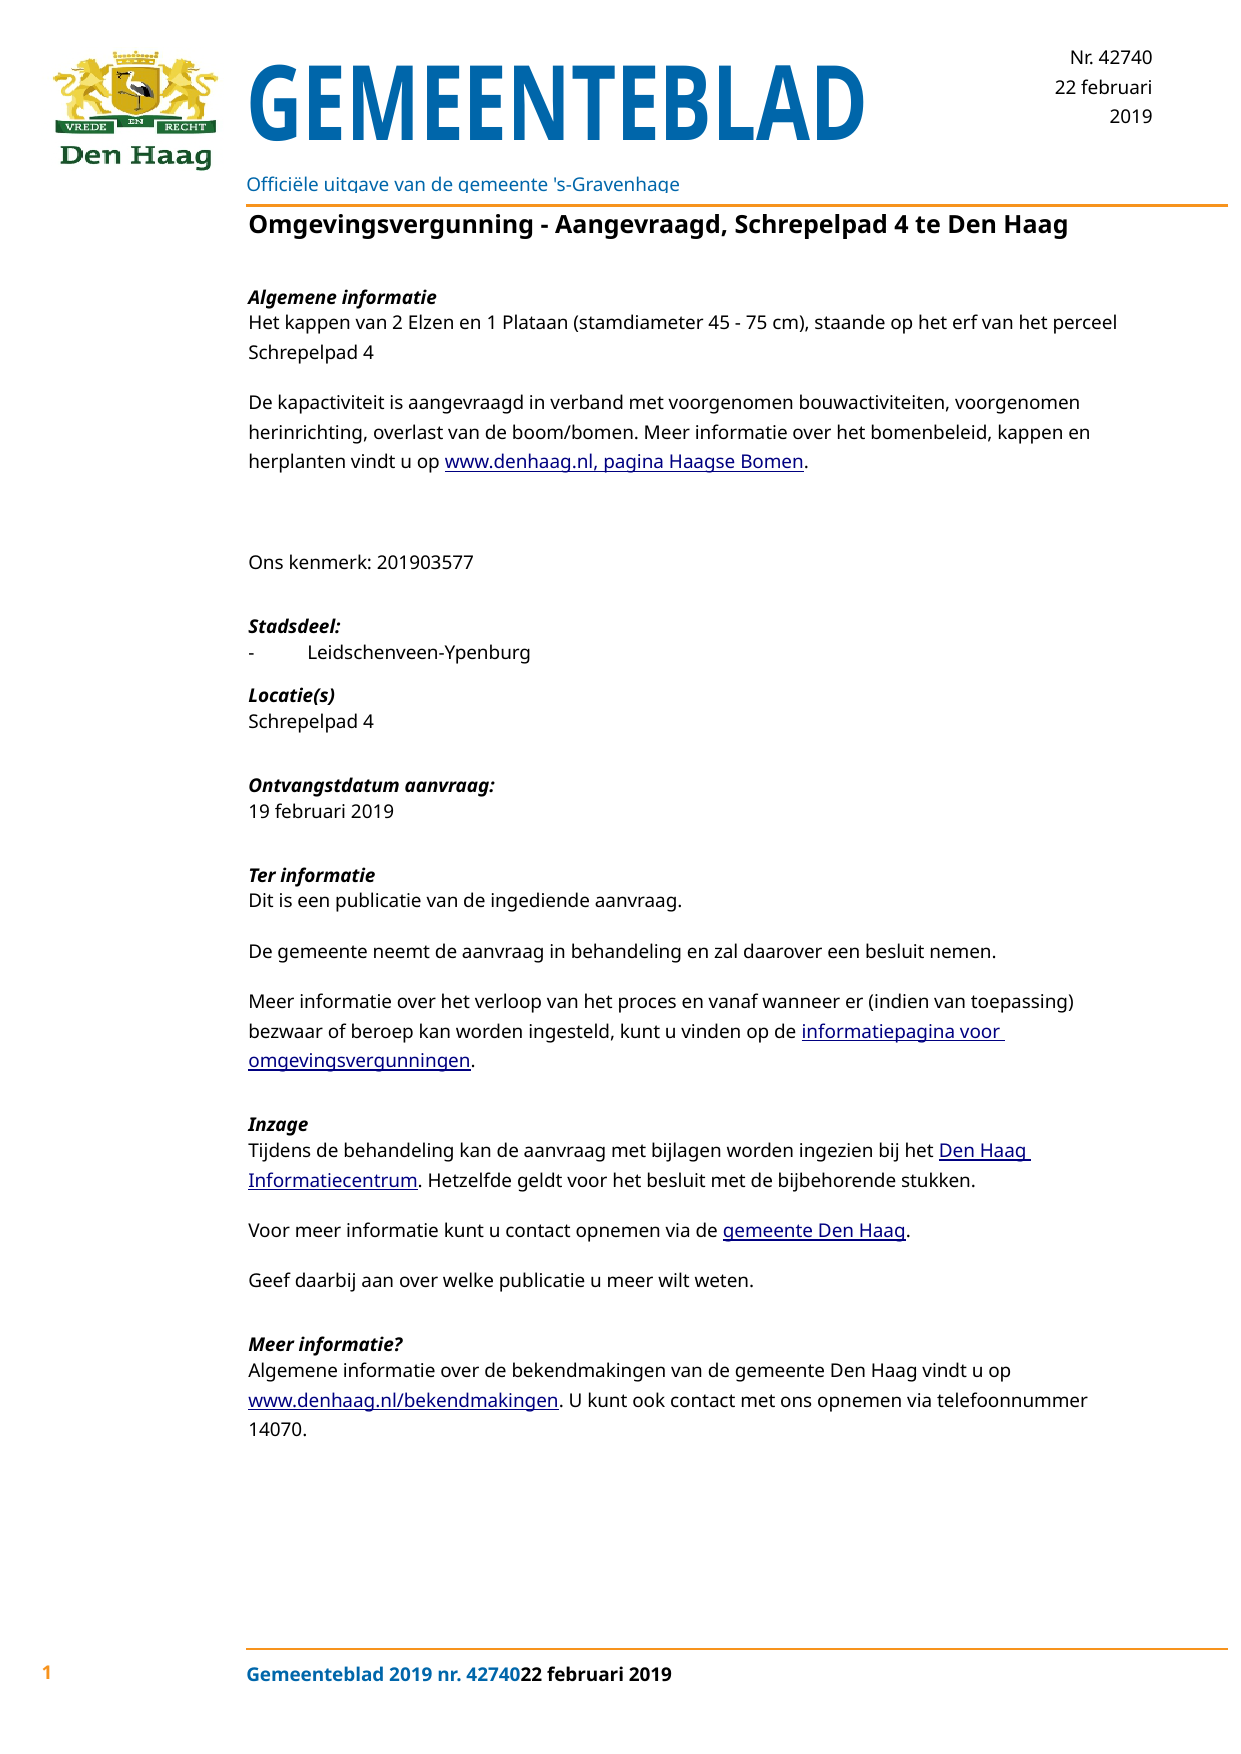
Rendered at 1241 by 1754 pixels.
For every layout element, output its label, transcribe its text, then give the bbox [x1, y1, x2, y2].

text Schrepelpad 4 [248, 708, 1152, 734]
text 19 februari 2019 [248, 798, 1152, 823]
text Inzage [248, 1111, 1152, 1137]
text Ontvangstdatum aanvraag: [248, 772, 1152, 798]
text Meer informatie over het verloop van het proces en vanaf wanneer er (indien van toepassing) bezwaar of beroep kan worden ingesteld, kunt u vinden op de informatiepagina voor omgevingsvergunningen. [248, 988, 1152, 1073]
text Geef daarbij aan over welke publicatie u meer wilt weten. [248, 1268, 1152, 1293]
text Algemene informatie over de bekendmakingen van de gemeente Den Haag vindt u op www.denhaag.nl/bekendmakingen. U kunt ook contact met ons opnemen via telefoonnummer 14070. [248, 1357, 1152, 1442]
text Omgevingsvergunning - Aangevraagd, Schrepelpad 4 te Den Haag [248, 207, 1152, 241]
text Locatie(s) [248, 682, 1152, 708]
text De gemeente neemt de aanvraag in behandeling en zal daarover een besluit nemen. [248, 938, 1152, 964]
list Leidschenveen-Ypenburg [248, 639, 1152, 665]
text Algemene informatie [248, 284, 1152, 309]
picture [41, 47, 231, 172]
text Ter informatie [248, 862, 1152, 887]
text De kapactiviteit is aangevraagd in verband met voorgenomen bouwactiviteiten, voorgenomen herinrichting, overlast van de boom/bomen. Meer informatie over het bomenbeleid, kappen en herplanten vindt u op www.denhaag.nl, pagina Haagse Bomen. [248, 389, 1152, 474]
text Voor meer informatie kunt u contact opnemen via de gemeente Den Haag. [248, 1217, 1152, 1243]
text Stadsdeel: [248, 613, 1152, 639]
text Ons kenmerk: 201903577 [248, 549, 1152, 575]
text Dit is een publicatie van de ingediende aanvraag. [248, 887, 1152, 913]
text Tijdens de behandeling kan de aanvraag met bijlagen worden ingezien bij het Den Haag Informatiecentrum. Hetzelfde geldt voor het besluit met de bijbehorende stukken. [248, 1137, 1152, 1192]
text Het kappen van 2 Elzen en 1 Plataan (stamdiameter 45 - 75 cm), staande op het erf van het perceel Schrepelpad 4 [248, 309, 1152, 365]
text Meer informatie? [248, 1332, 1152, 1357]
